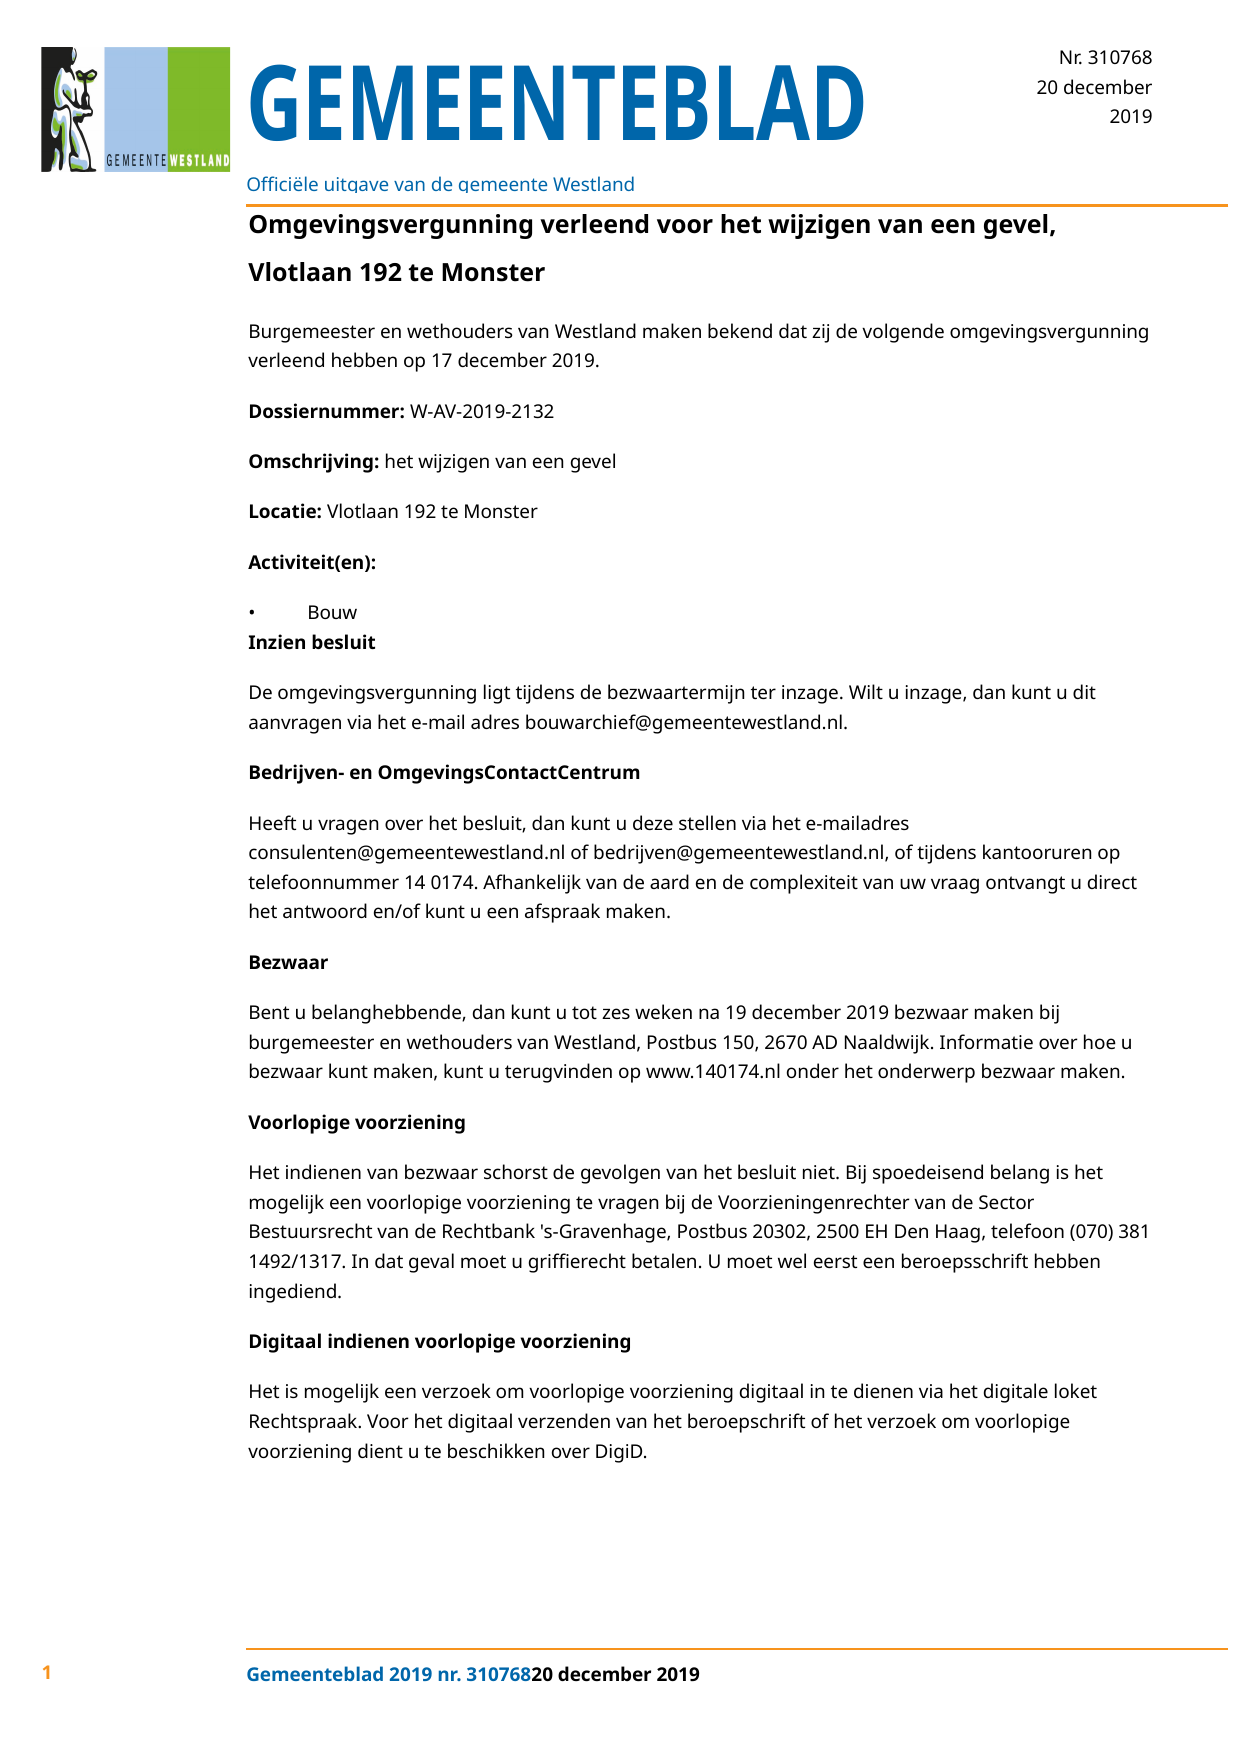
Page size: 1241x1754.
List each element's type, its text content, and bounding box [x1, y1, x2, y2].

text Voorlopige voorziening [248, 1109, 1152, 1135]
text Omgevingsvergunning verleend voor het wijzigen van een gevel, Vlotlaan 192 te Monster [248, 207, 1152, 288]
text Dossiernummer: W-AV-2019-2132 [248, 398, 1152, 424]
text De omgevingsvergunning ligt tijdens de bezwaartermijn ter inzage. Wilt u inzage, dan kunt u dit aanvragen via het e-mail adres bouwarchief@gemeentewestland.nl. [248, 679, 1152, 735]
text Inzien besluit [248, 629, 1152, 655]
text Het is mogelijk een verzoek om voorlopige voorziening digitaal in te dienen via het digitale loket Rechtspraak. Voor het digitaal verzenden van het beroepschrift of het verzoek om voorlopige voorziening dient u te beschikken over DigiD. [248, 1379, 1152, 1464]
text Digitaal indienen voorlopige voorziening [248, 1328, 1152, 1354]
text Bedrijven- en OmgevingsContactCentrum [248, 759, 1152, 785]
text Bezwaar [248, 949, 1152, 975]
text Locatie: Vlotlaan 192 te Monster [248, 499, 1152, 524]
picture [41, 47, 231, 172]
text Activiteit(en): [248, 549, 1152, 575]
text Bent u belanghebbende, dan kunt u tot zes weken na 19 december 2019 bezwaar maken bij burgemeester en wethouders van Westland, Postbus 150, 2670 AD Naaldwijk. Informatie over hoe u bezwaar kunt maken, kunt u terugvinden op www.140174.nl onder het onderwerp bezwaar maken. [248, 999, 1152, 1084]
text Burgemeester en wethouders van Westland maken bekend dat zij de volgende omgevingsvergunning verleend hebben op 17 december 2019. [248, 318, 1152, 373]
text Heeft u vragen over het besluit, dan kunt u deze stellen via het e-mailadres consulenten@gemeentewestland.nl of bedrijven@gemeentewestland.nl, of tijdens kantooruren op telefoonnummer 14 0174. Afhankelijk van de aard en de complexiteit van uw vraag ontvangt u direct het antwoord en/of kunt u een afspraak maken. [248, 810, 1152, 924]
text Het indienen van bezwaar schorst de gevolgen van het besluit niet. Bij spoedeisend belang is het mogelijk een voorlopige voorziening te vragen bij de Voorzieningenrechter van de Sector Bestuursrecht van de Rechtbank 's-Gravenhage, Postbus 20302, 2500 EH Den Haag, telefoon (070) 381 1492/1317. In dat geval moet u griffierecht betalen. U moet wel eerst een beroepsschrift hebben ingediend. [248, 1159, 1152, 1304]
text Omschrijving: het wijzigen van een gevel [248, 448, 1152, 474]
list Bouw [248, 599, 1152, 625]
